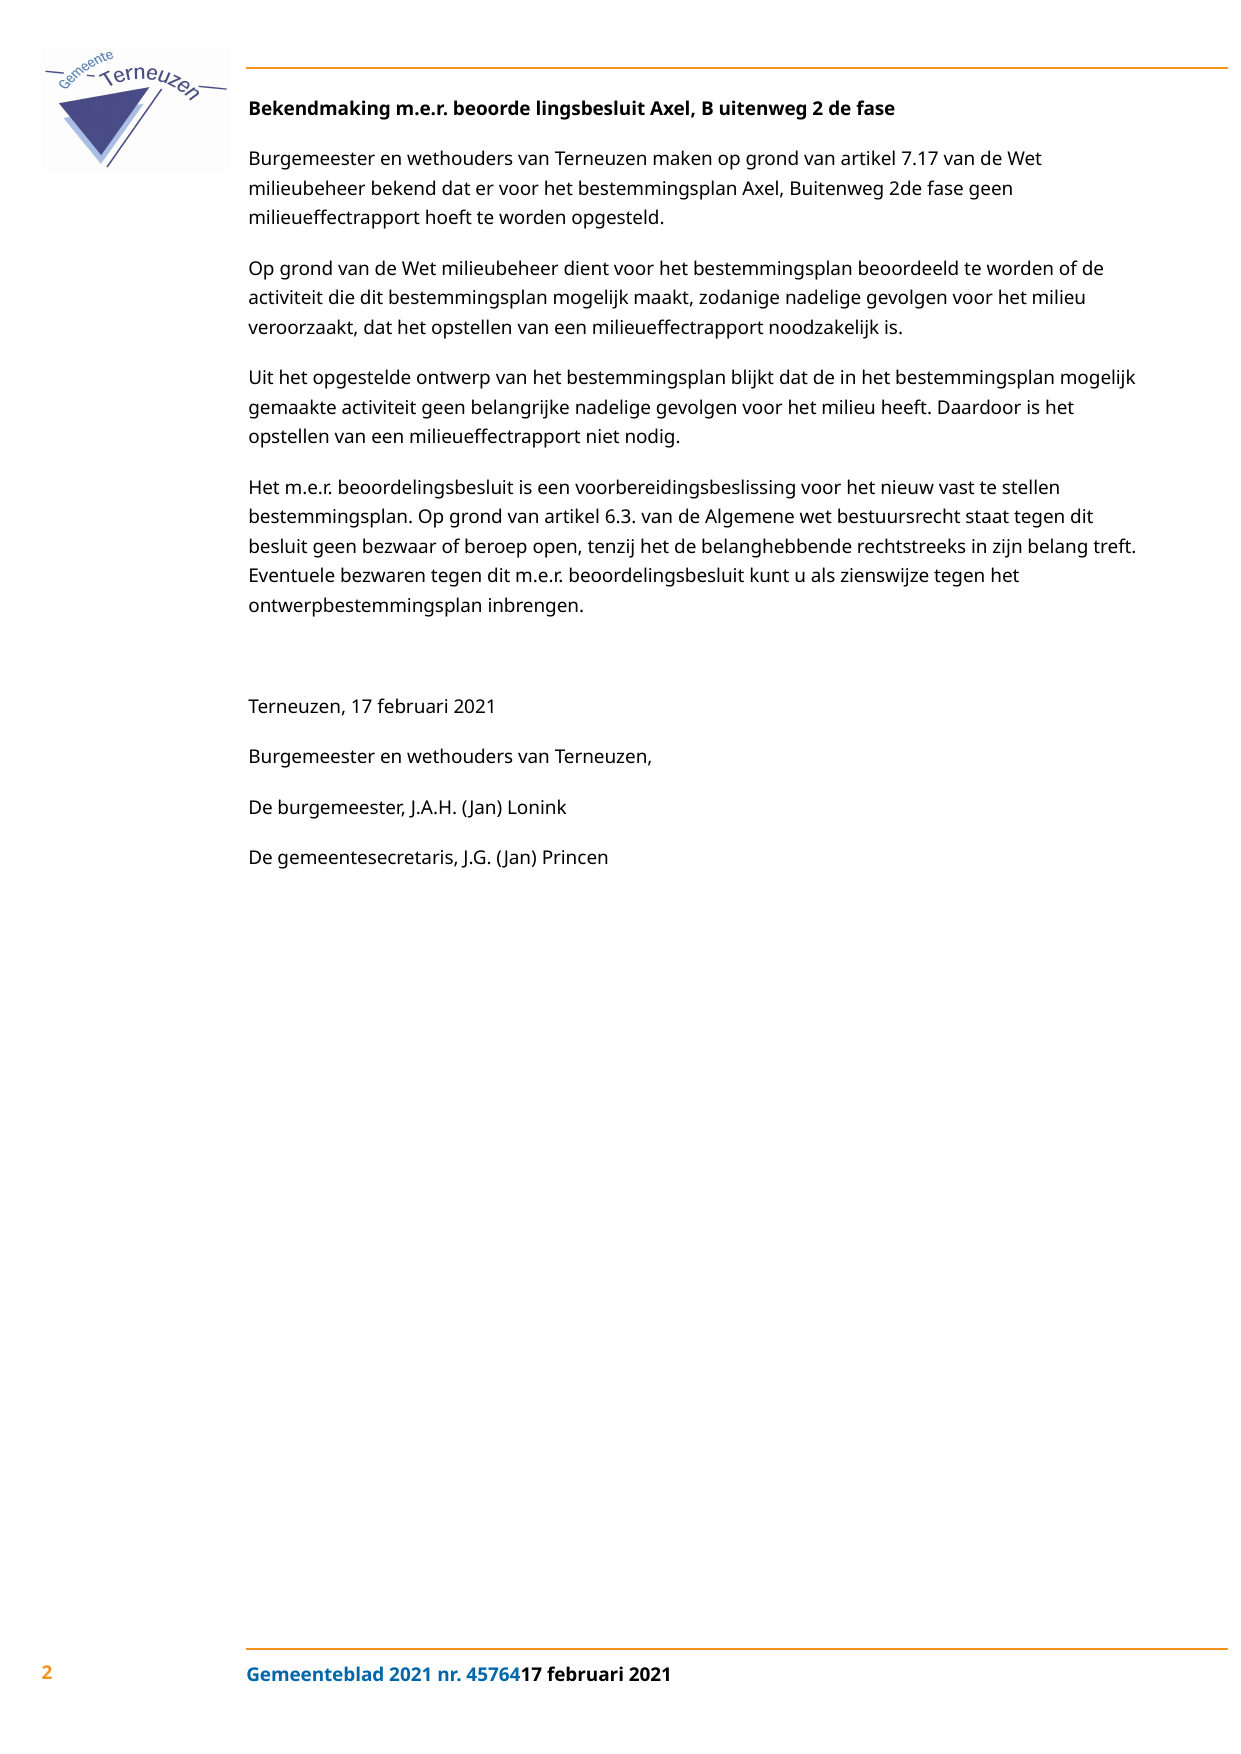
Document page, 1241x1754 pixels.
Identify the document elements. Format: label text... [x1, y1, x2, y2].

text De burgemeester, J.A.H. (Jan) Lonink [248, 794, 1152, 820]
picture [41, 47, 231, 172]
text Uit het opgestelde ontwerp van het bestemmingsplan blijkt dat de in het bestemmingsplan mogelijk gemaakte activiteit geen belangrijke nadelige gevolgen voor het milieu heeft. Daardoor is het opstellen van een milieueffectrapport niet nodig. [248, 364, 1152, 449]
text De gemeentesecretaris, J.G. (Jan) Princen [248, 844, 1152, 870]
text Bekendmaking m.e.r. beoorde lingsbesluit Axel, B uitenweg 2 de fase [248, 95, 1152, 121]
text Het m.e.r. beoordelingsbesluit is een voorbereidingsbeslissing voor het nieuw vast te stellen bestemmingsplan. Op grond van artikel 6.3. van de Algemene wet bestuursrecht staat tegen dit besluit geen bezwaar of beroep open, tenzij het de belanghebbende rechtstreeks in zijn belang treft. Eventuele bezwaren tegen dit m.e.r. beoordelingsbesluit kunt u als zienswijze tegen het ontwerpbestemmingsplan inbrengen. [248, 474, 1152, 618]
text Terneuzen, 17 februari 2021 [248, 693, 1152, 719]
text Burgemeester en wethouders van Terneuzen, [248, 743, 1152, 769]
text Burgemeester en wethouders van Terneuzen maken op grond van artikel 7.17 van de Wet milieubeheer bekend dat er voor het bestemmingsplan Axel, Buitenweg 2de fase geen milieueffectrapport hoeft te worden opgesteld. [248, 145, 1152, 230]
text Op grond van de Wet milieubeheer dient voor het bestemmingsplan beoordeeld te worden of de activiteit die dit bestemmingsplan mogelijk maakt, zodanige nadelige gevolgen voor het milieu veroorzaakt, dat het opstellen van een milieueffectrapport noodzakelijk is. [248, 255, 1152, 340]
